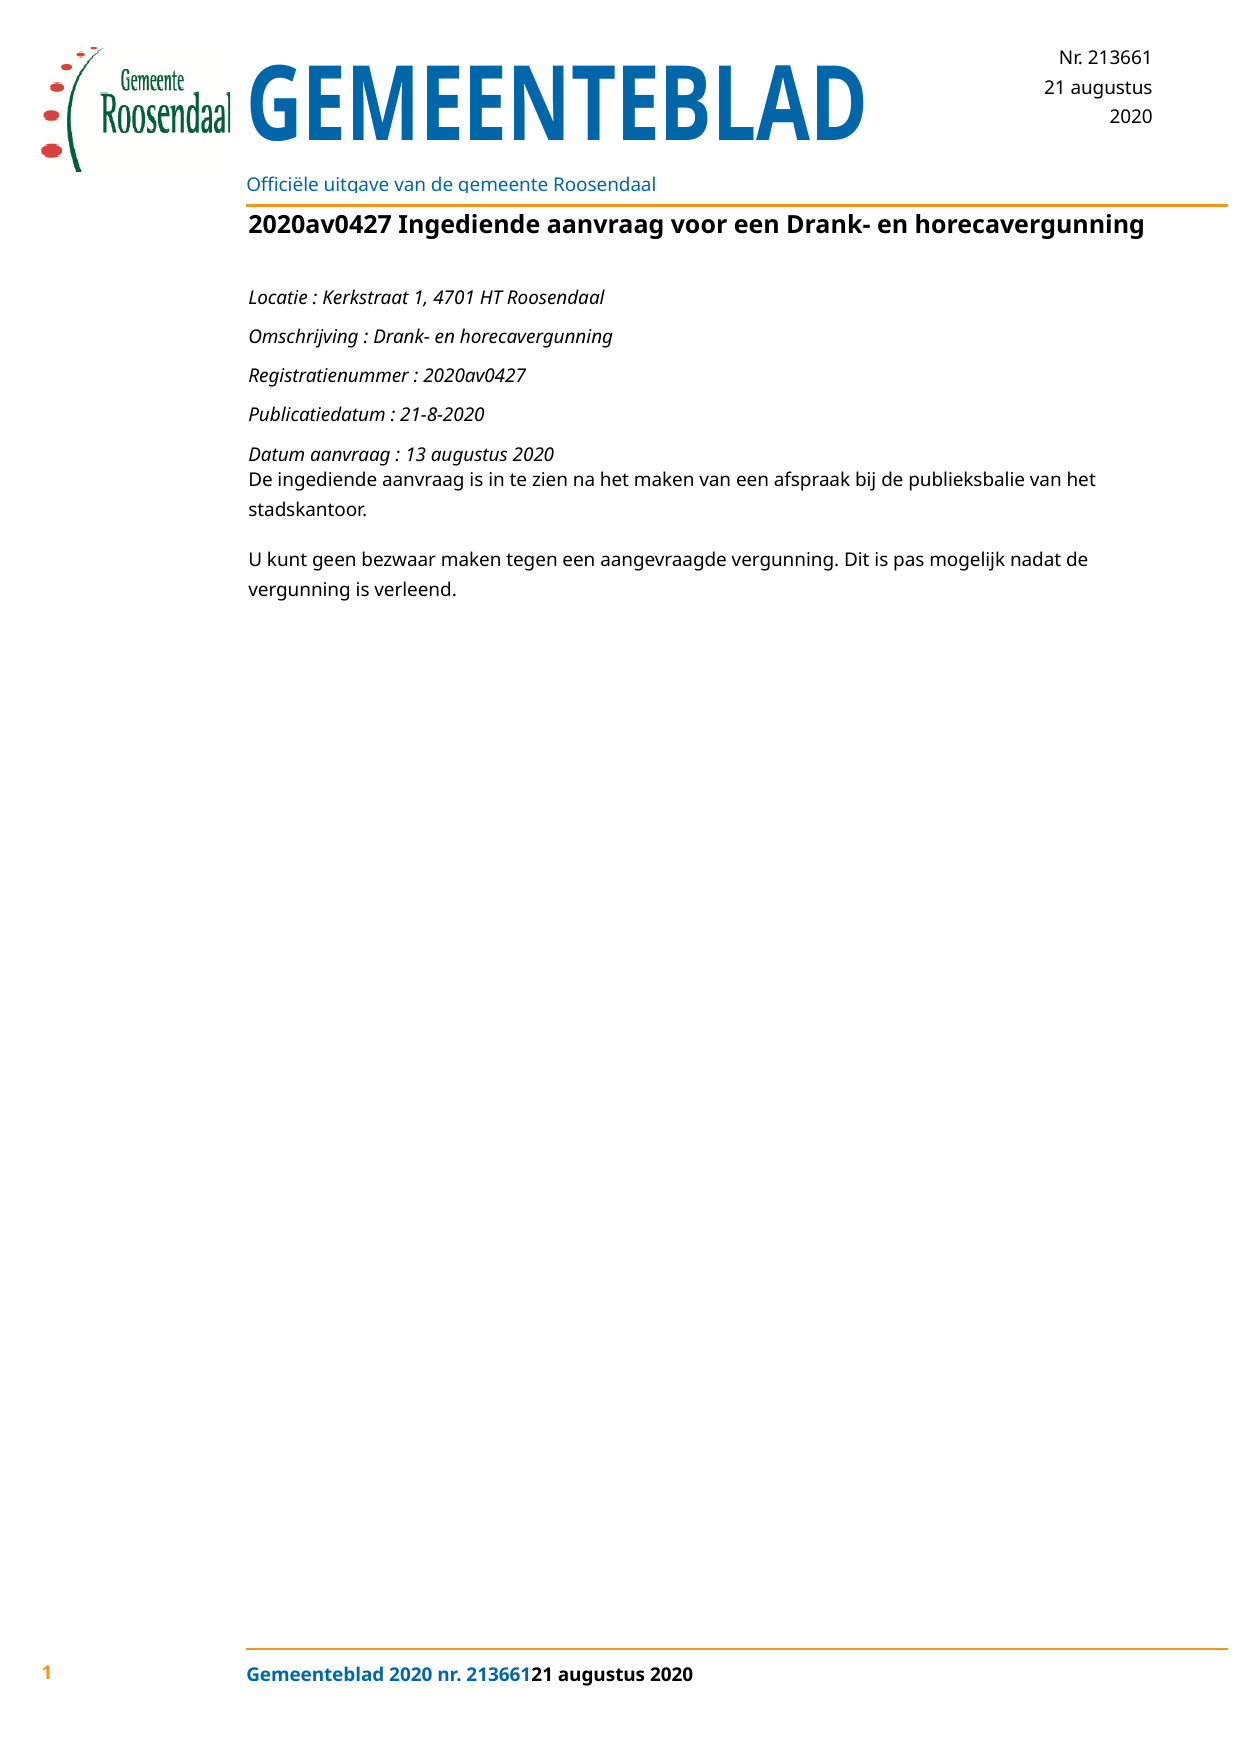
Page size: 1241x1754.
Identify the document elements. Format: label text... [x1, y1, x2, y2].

text Datum aanvraag : 13 augustus 2020 [248, 441, 1152, 467]
text De ingediende aanvraag is in te zien na het maken van een afspraak bij de publieksbalie van het stadskantoor. [248, 467, 1152, 522]
text 2020av0427 Ingediende aanvraag voor een Drank- en horecavergunning [248, 207, 1152, 241]
text Publicatiedatum : 21-8-2020 [248, 402, 1152, 427]
text Registratienummer : 2020av0427 [248, 362, 1152, 388]
text Locatie : Kerkstraat 1, 4701 HT Roosendaal [248, 284, 1152, 309]
text Omschrijving : Drank- en horecavergunning [248, 323, 1152, 349]
text U kunt geen bezwaar maken tegen een aangevraagde vergunning. Dit is pas mogelijk nadat de vergunning is verleend. [248, 547, 1152, 602]
picture [41, 47, 231, 172]
